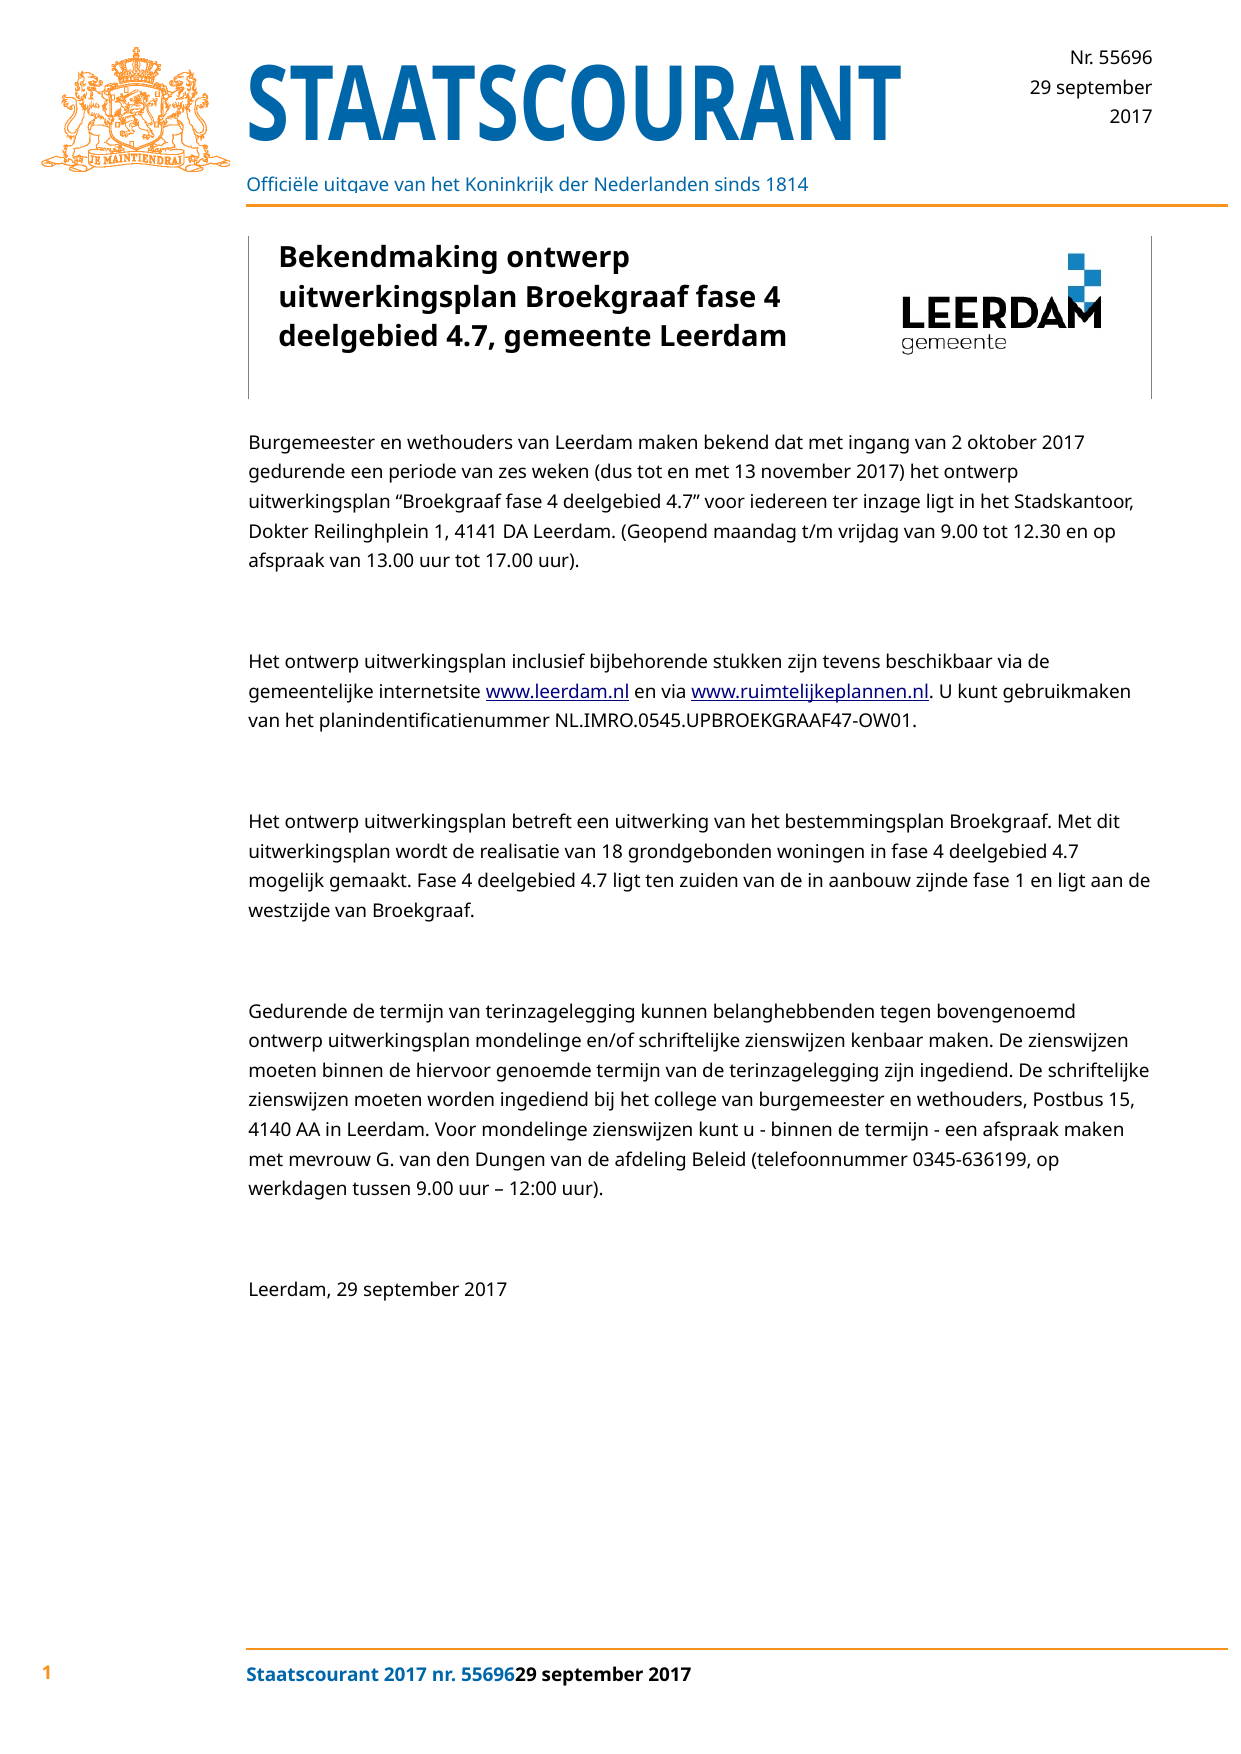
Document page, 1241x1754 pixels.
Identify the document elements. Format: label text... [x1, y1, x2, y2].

text Het ontwerp uitwerkingsplan betreft een uitwerking van het bestemmingsplan Broekgraaf. Met dit uitwerkingsplan wordt de realisatie van 18 grondgebonden woningen in fase 4 deelgebied 4.7 mogelijk gemaakt. Fase 4 deelgebied 4.7 ligt ten zuiden van de in aanbouw zijnde fase 1 en ligt aan de westzijde van Broekgraaf. [248, 808, 1152, 923]
table_header [850, 236, 1151, 399]
text Leerdam, 29 september 2017 [248, 1276, 1152, 1302]
text Gedurende de termijn van terinzagelegging kunnen belanghebbenden tegen bovengenoemd ontwerp uitwerkingsplan mondelinge en/of schriftelijke zienswijzen kenbaar maken. De zienswijzen moeten binnen de hiervoor genoemde termijn van de terinzagelegging zijn ingediend. De schriftelijke zienswijzen moeten worden ingediend bij het college van burgemeester en wethouders, Postbus 15, 4140 AA in Leerdam. Voor mondelinge zienswijzen kunt u - binnen de termijn - een afspraak maken met mevrouw G. van den Dungen van de afdeling Beleid (telefoonnummer 0345-636199, op werkdagen tussen 9.00 uur – 12:00 uur). [248, 998, 1152, 1201]
picture [882, 236, 1119, 374]
table_header Bekendmaking ontwerp uitwerkingsplan Broekgraaf fase 4 deelgebied 4.7, gemeente Leerdam [249, 236, 850, 399]
picture [41, 47, 231, 172]
text Het ontwerp uitwerkingsplan inclusief bijbehorende stukken zijn tevens beschikbaar via de gemeentelijke internetsite www.leerdam.nl en via www.ruimtelijkeplannen.nl. U kunt gebruikmaken van het planindentificatienummer NL.IMRO.0545.UPBROEKGRAAF47-OW01. [248, 648, 1152, 733]
text Burgemeester en wethouders van Leerdam maken bekend dat met ingang van 2 oktober 2017 gedurende een periode van zes weken (dus tot en met 13 november 2017) het ontwerp uitwerkingsplan “Broekgraaf fase 4 deelgebied 4.7” voor iedereen ter inzage ligt in het Stadskantoor, Dokter Reilinghplein 1, 4141 DA Leerdam. (Geopend maandag t/m vrijdag van 9.00 tot 12.30 en op afspraak van 13.00 uur tot 17.00 uur). [248, 429, 1152, 573]
